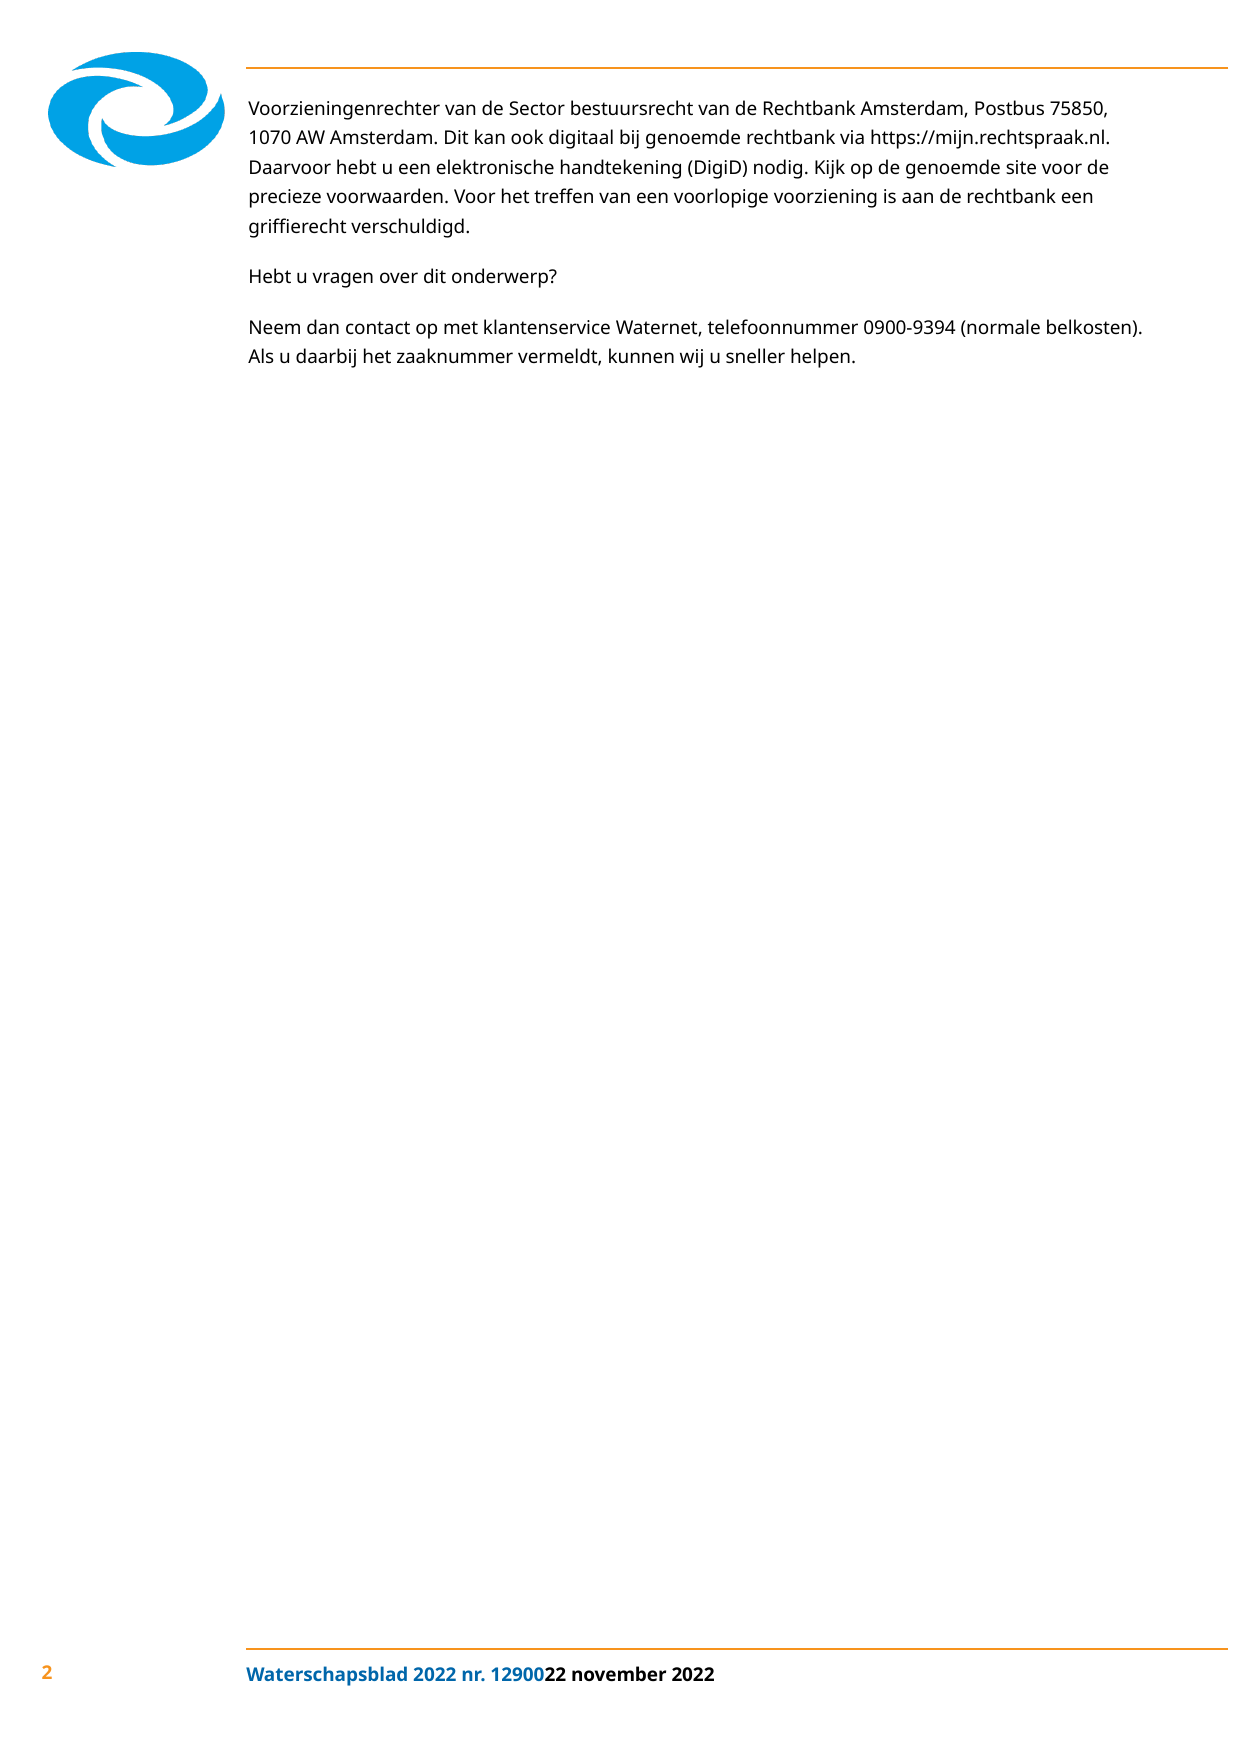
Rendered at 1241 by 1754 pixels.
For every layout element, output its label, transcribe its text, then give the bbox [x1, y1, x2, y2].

picture [41, 47, 231, 172]
text Voorzieningenrechter van de Sector bestuursrecht van de Rechtbank Amsterdam, Postbus 75850, 1070 AW Amsterdam. Dit kan ook digitaal bij genoemde rechtbank via https://mijn.rechtspraak.nl. Daarvoor hebt u een elektronische handtekening (DigiD) nodig. Kijk op de genoemde site voor de precieze voorwaarden. Voor het treffen van een voorlopige voorziening is aan de rechtbank een griffierecht verschuldigd. [248, 95, 1152, 239]
text Hebt u vragen over dit onderwerp? [248, 263, 1152, 289]
text Neem dan contact op met klantenservice Waternet, telefoonnummer 0900-9394 (normale belkosten). Als u daarbij het zaaknummer vermeldt, kunnen wij u sneller helpen. [248, 314, 1152, 369]
